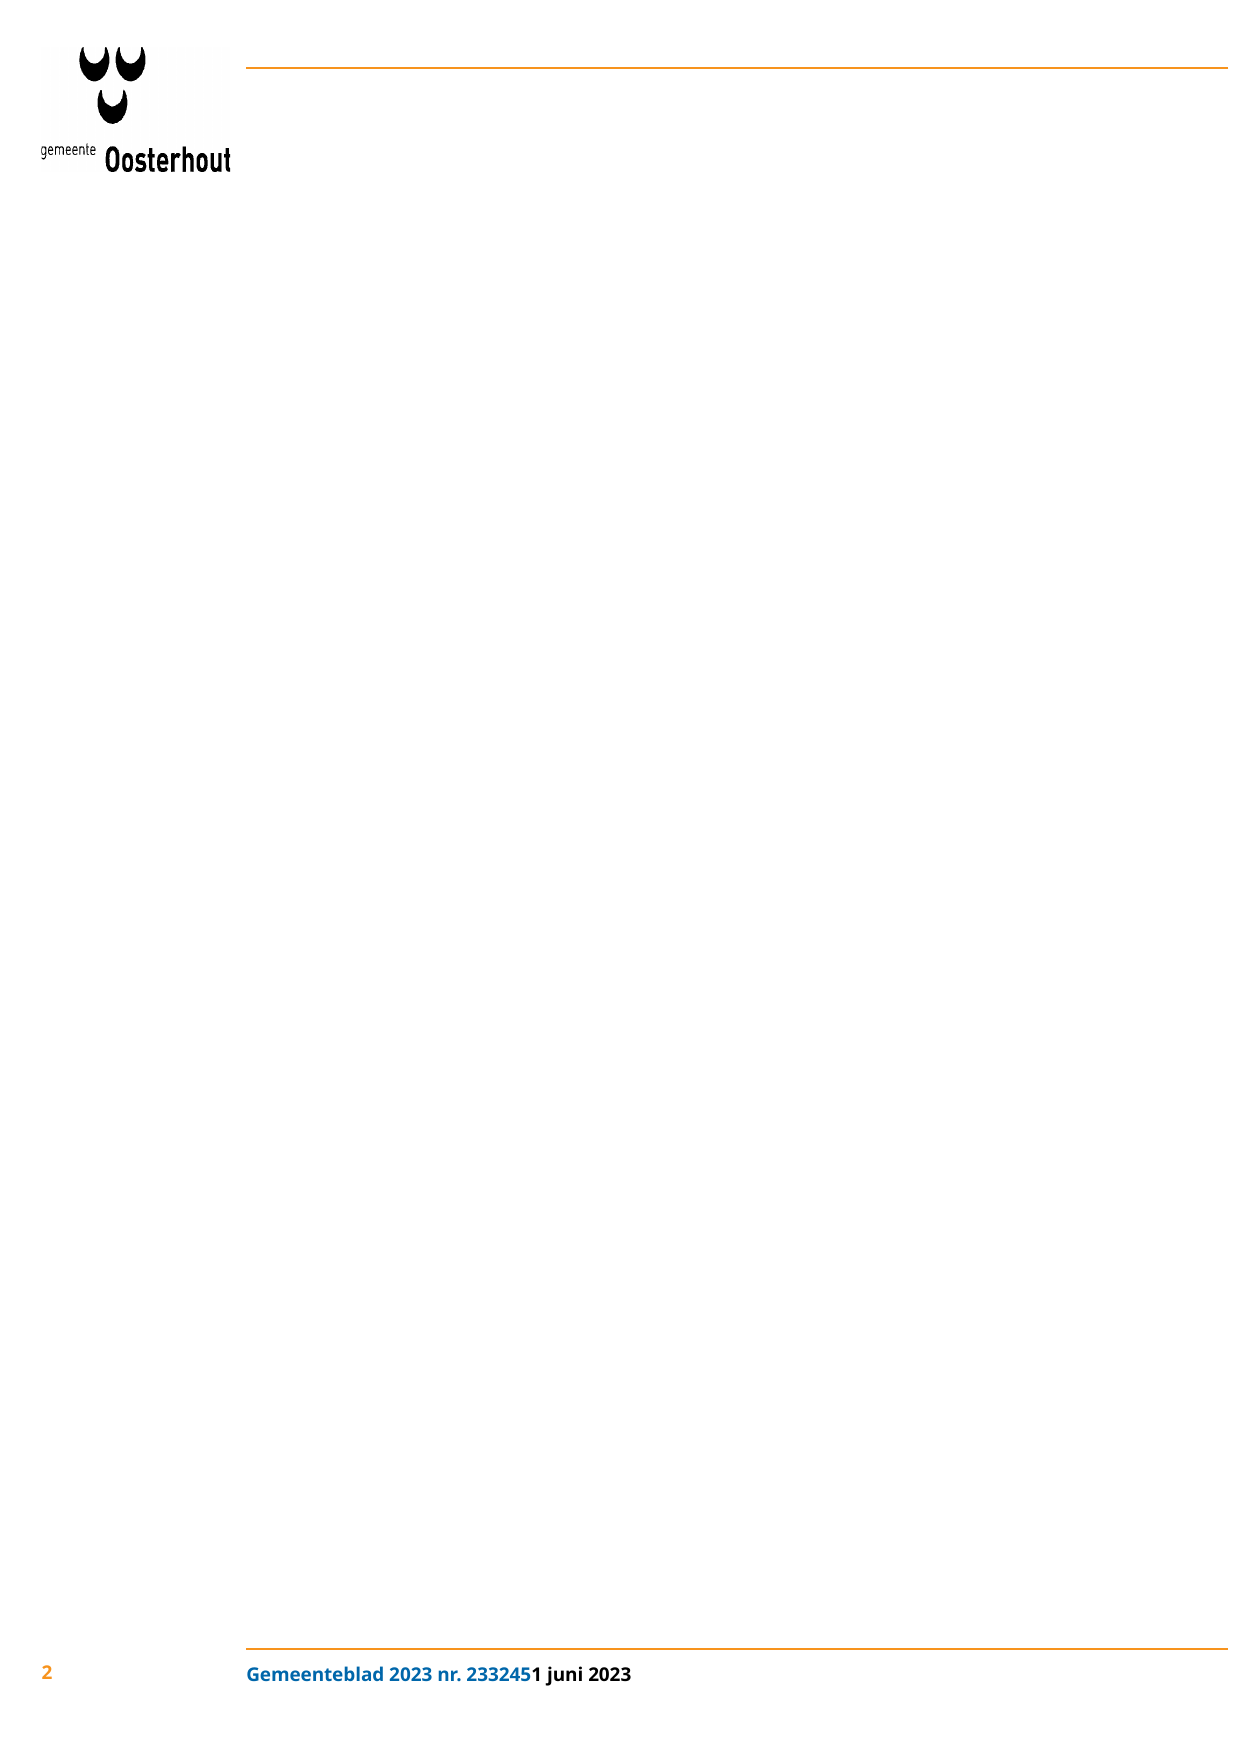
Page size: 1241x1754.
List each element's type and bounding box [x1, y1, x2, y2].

picture [41, 47, 231, 172]
